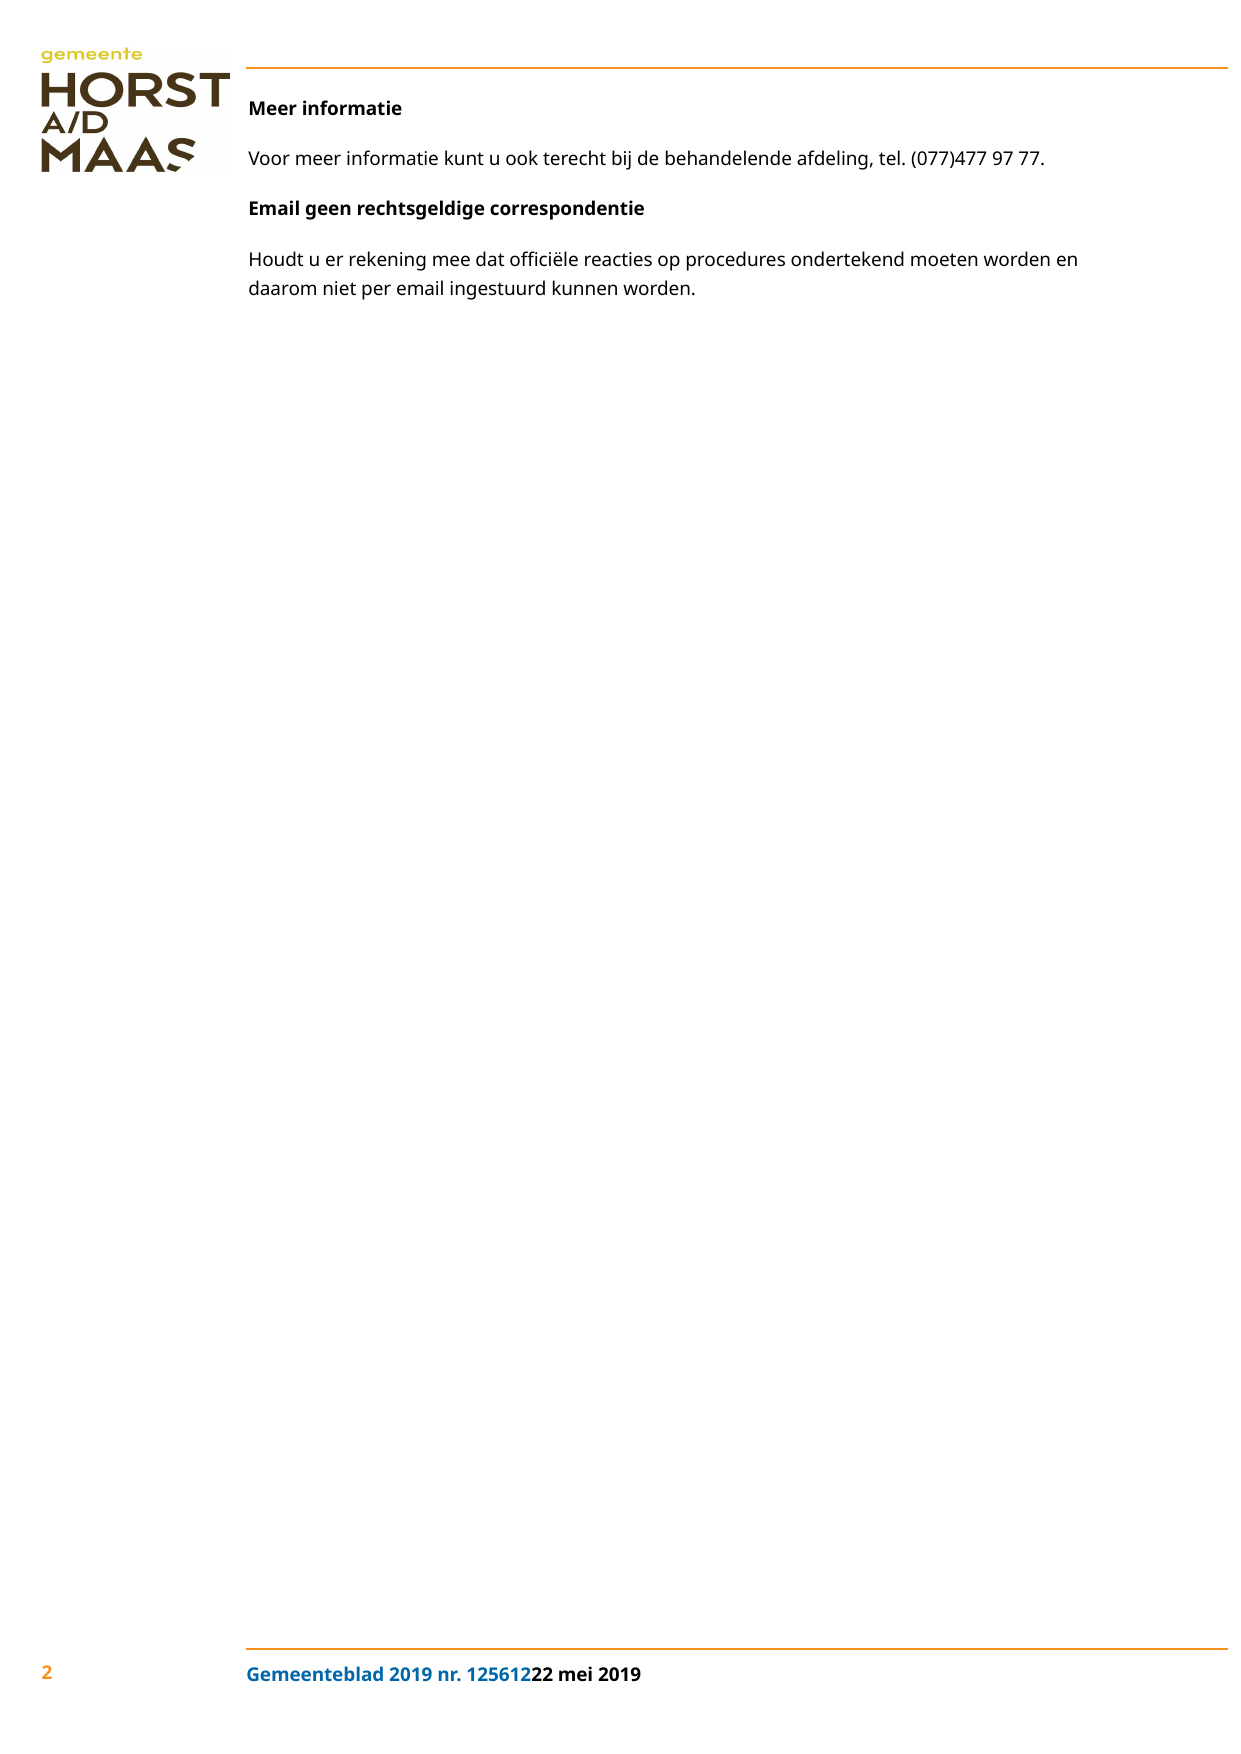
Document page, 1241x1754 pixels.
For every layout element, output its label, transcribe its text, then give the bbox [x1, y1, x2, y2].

text Meer informatie [248, 95, 1152, 121]
text Houdt u er rekening mee dat officiële reacties op procedures ondertekend moeten worden en daarom niet per email ingestuurd kunnen worden. [248, 246, 1152, 301]
text Email geen rechtsgeldige correspondentie [248, 196, 1152, 221]
picture [41, 47, 231, 172]
text Voor meer informatie kunt u ook terecht bij de behandelende afdeling, tel. (077)477 97 77. [248, 145, 1152, 171]
